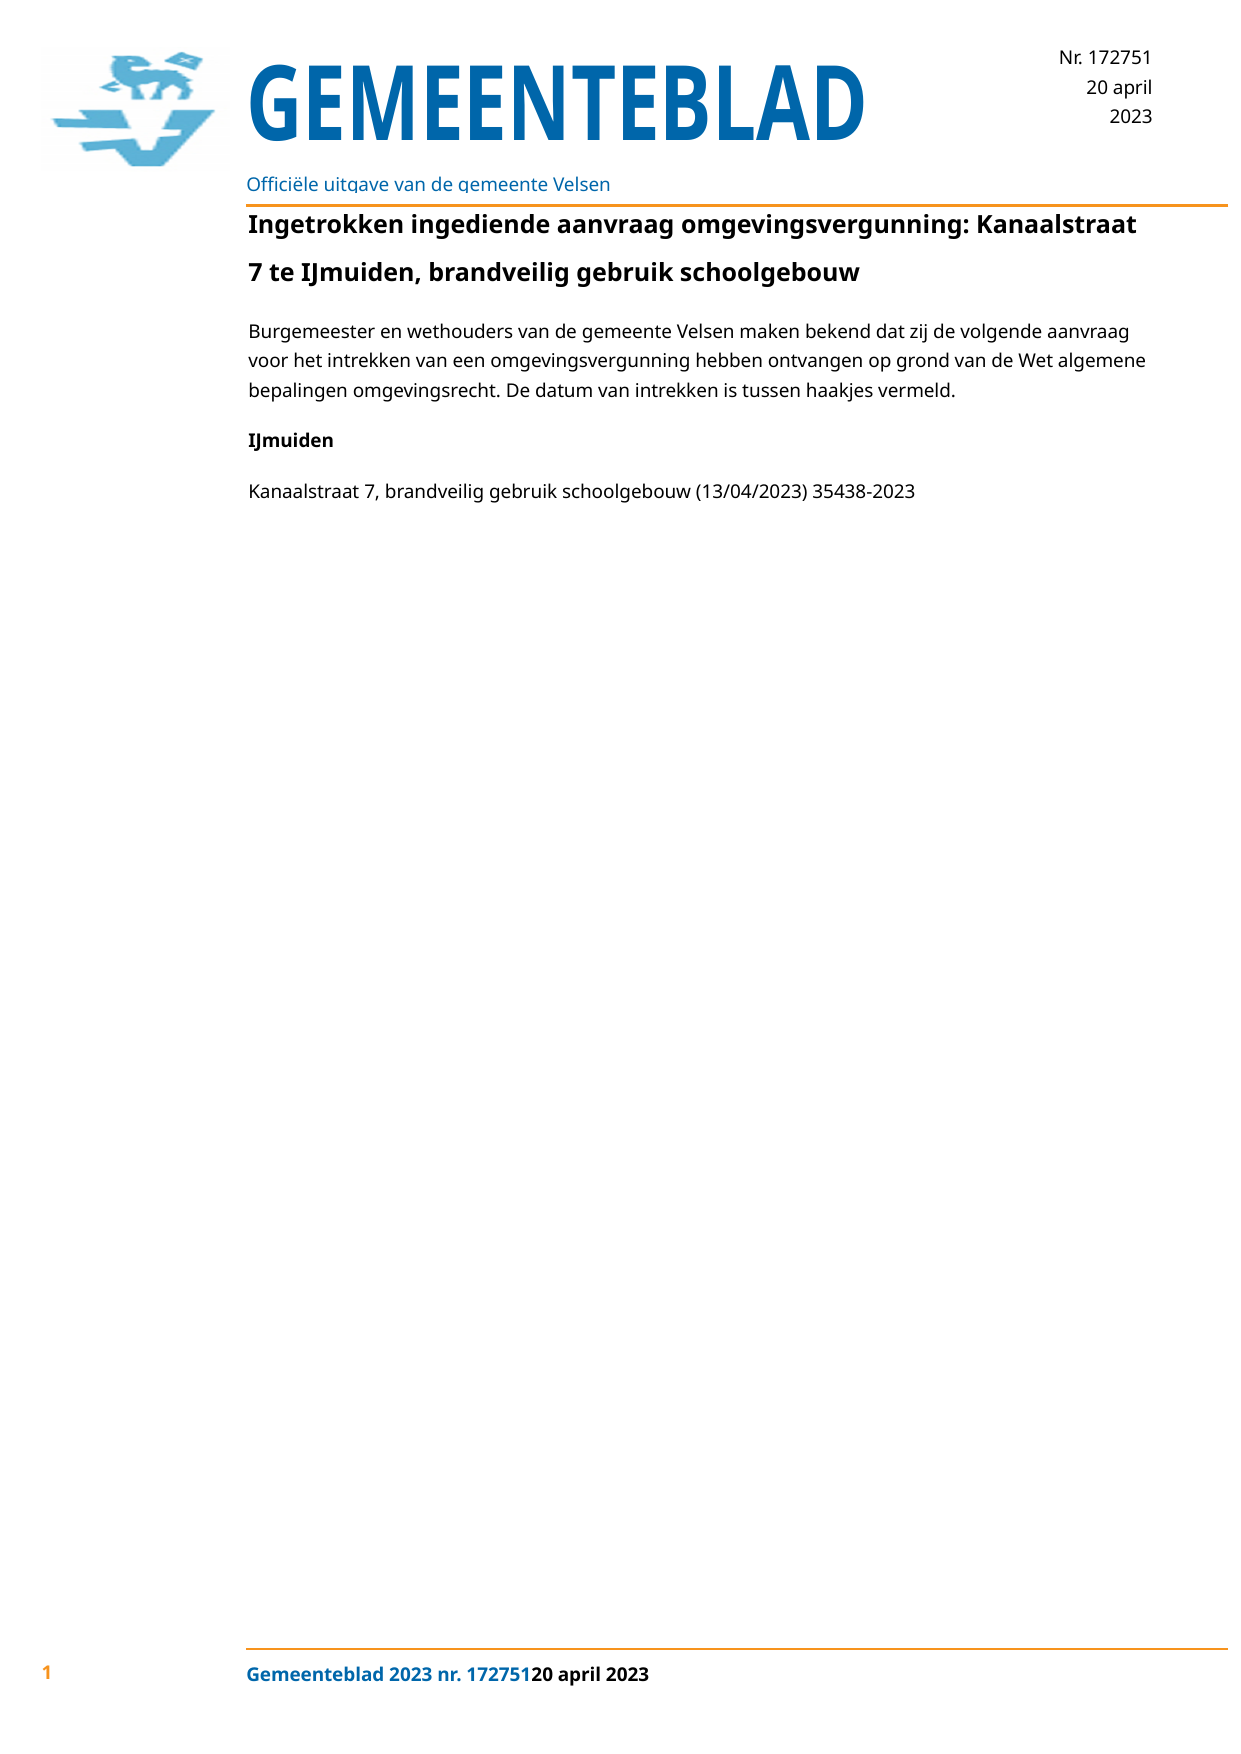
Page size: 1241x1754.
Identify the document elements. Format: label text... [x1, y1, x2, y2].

text Burgemeester en wethouders van de gemeente Velsen maken bekend dat zij de volgende aanvraag voor het intrekken van een omgevingsvergunning hebben ontvangen op grond van de Wet algemene bepalingen omgevingsrecht. De datum van intrekken is tussen haakjes vermeld. [248, 318, 1152, 403]
text IJmuiden [248, 427, 1152, 453]
picture [41, 47, 231, 172]
text Kanaalstraat 7, brandveilig gebruik schoolgebouw (13/04/2023) 35438-2023 [248, 478, 1152, 504]
text Ingetrokken ingediende aanvraag omgevingsvergunning: Kanaalstraat 7 te IJmuiden, brandveilig gebruik schoolgebouw [248, 207, 1152, 288]
